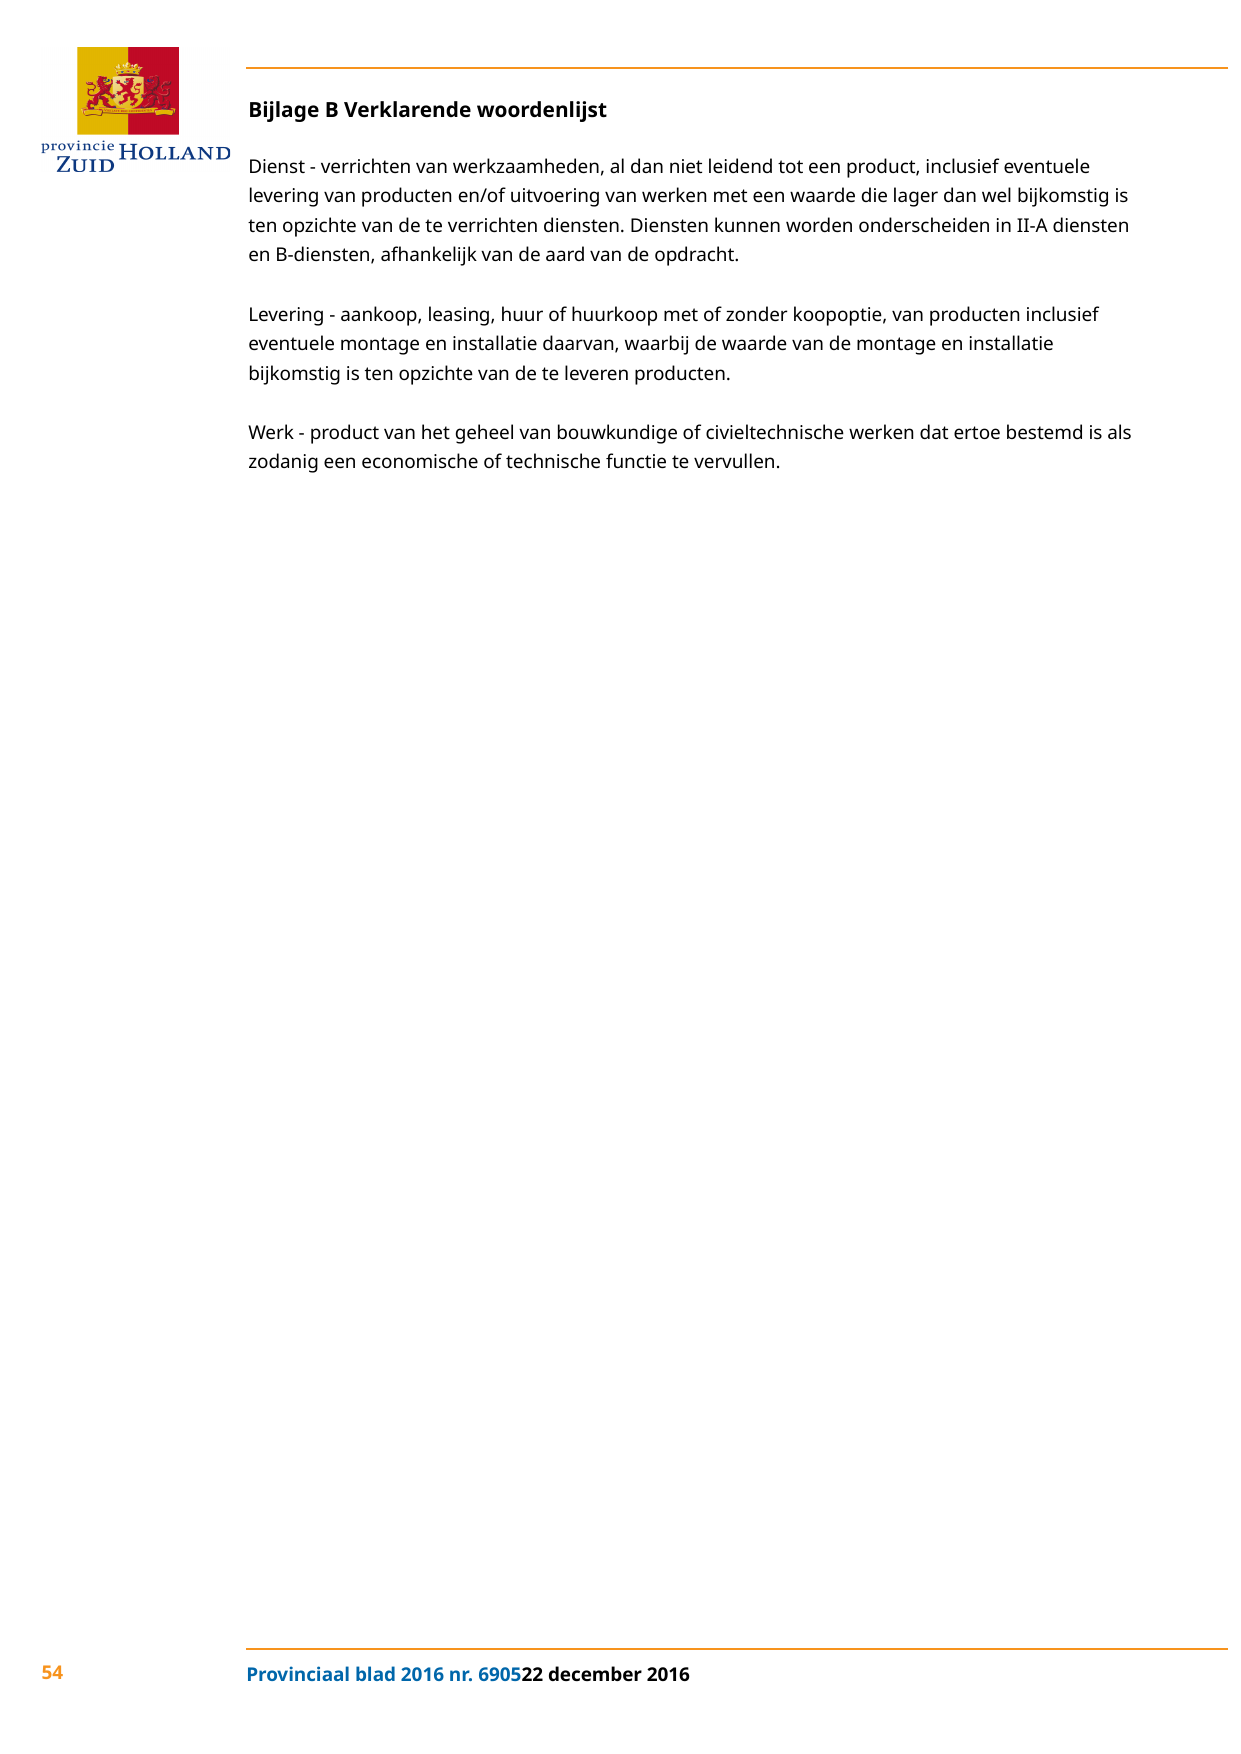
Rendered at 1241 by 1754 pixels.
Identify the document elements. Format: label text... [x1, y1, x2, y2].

text Dienst - verrichten van werkzaamheden, al dan niet leidend tot een product, inclusief eventuele levering van producten en/of uitvoering van werken met een waarde die lager dan wel bijkomstig is ten opzichte van de te verrichten diensten. Diensten kunnen worden onderscheiden in II-A diensten en B-diensten, afhankelijk van de aard van de opdracht. [248, 153, 1152, 267]
text Bijlage B Verklarende woordenlijst [248, 95, 1152, 123]
text Werk - product van het geheel van bouwkundige of civieltechnische werken dat ertoe bestemd is als zodanig een economische of technische functie te vervullen. [248, 419, 1152, 474]
text Levering - aankoop, leasing, huur of huurkoop met of zonder koopoptie, van producten inclusief eventuele montage en installatie daarvan, waarbij de waarde van de montage en installatie bijkomstig is ten opzichte van de te leveren producten. [248, 301, 1152, 386]
picture [41, 47, 231, 172]
